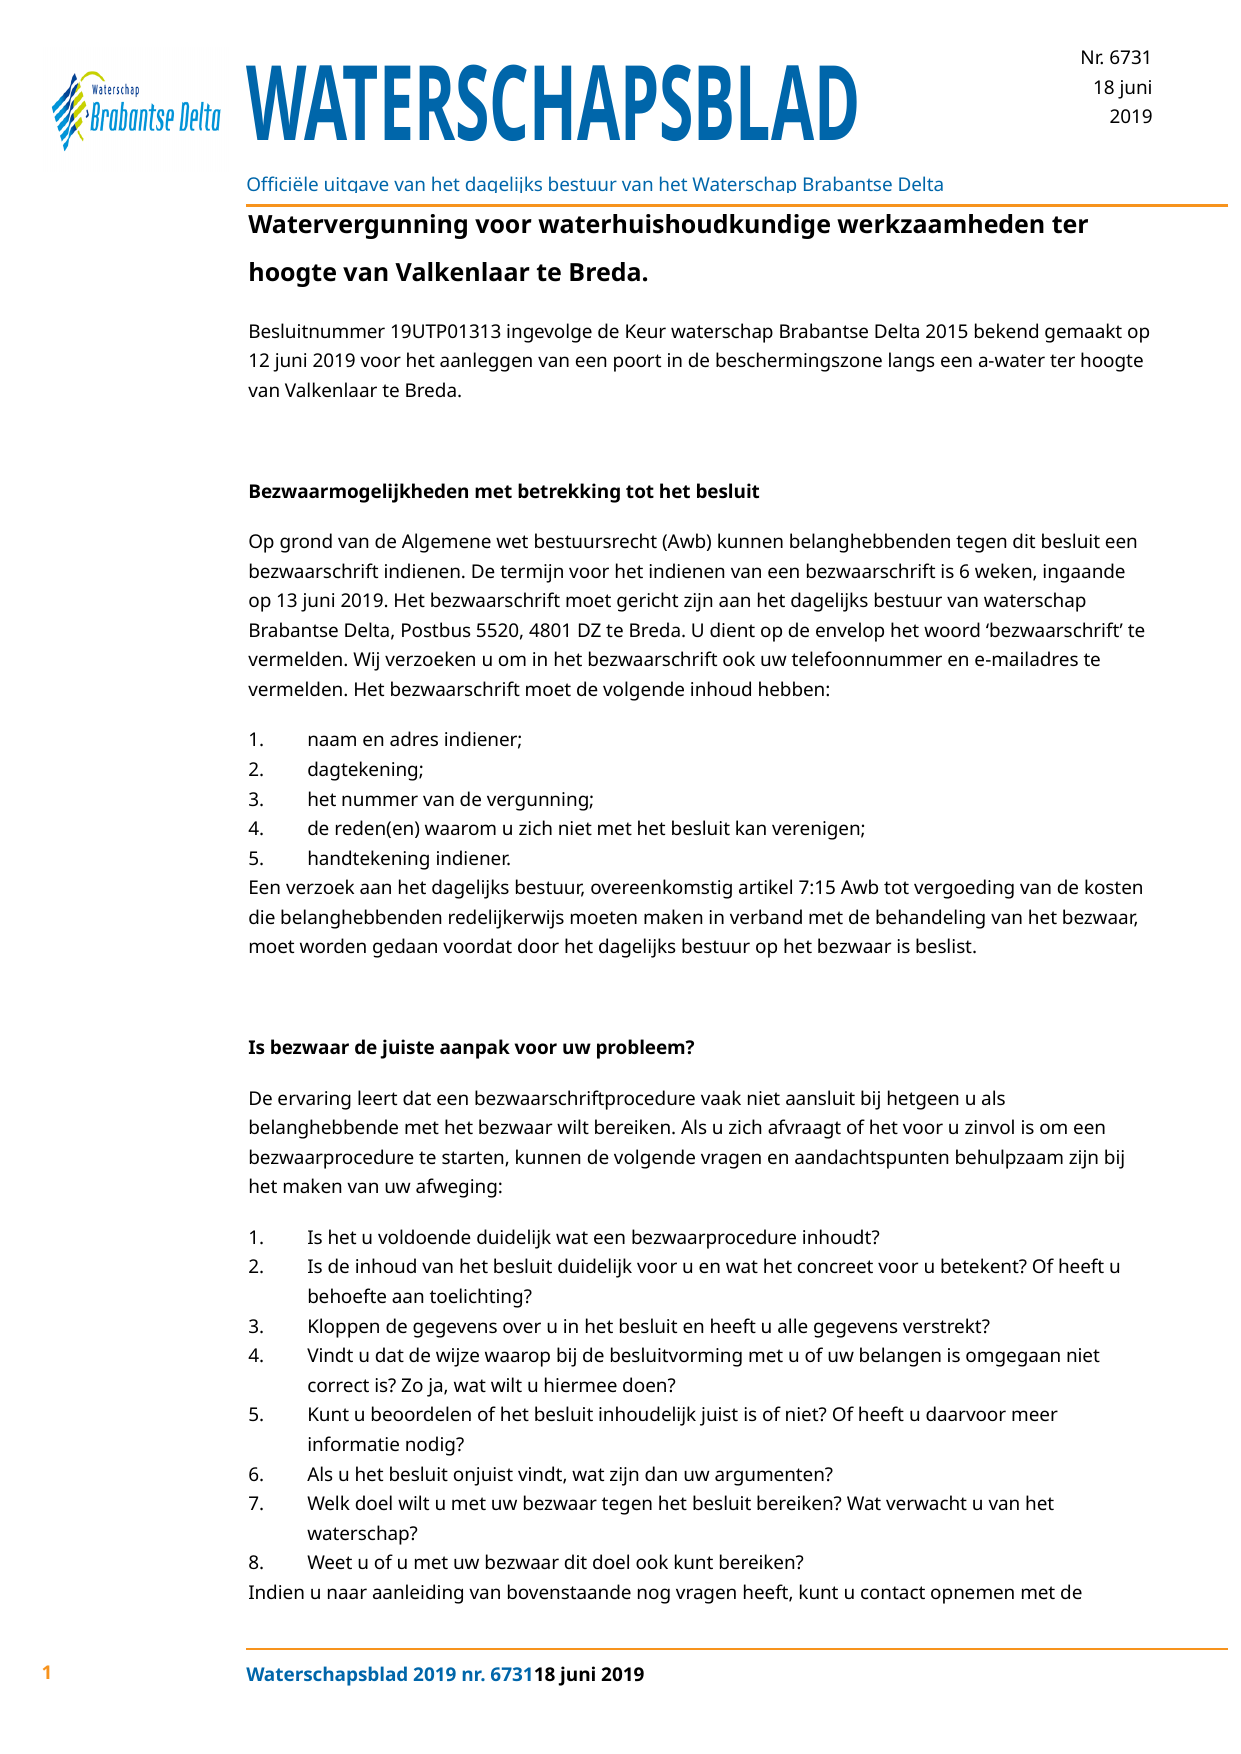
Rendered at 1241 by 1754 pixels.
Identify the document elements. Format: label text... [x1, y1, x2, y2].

list handtekening indiener. [248, 845, 1152, 871]
text Een verzoek aan het dagelijks bestuur, overeenkomstig artikel 7:15 Awb tot vergoeding van de kosten die belanghebbenden redelijkerwijs moeten maken in verband met de behandeling van het bezwaar, moet worden gedaan voordat door het dagelijks bestuur op het bezwaar is beslist. [248, 874, 1152, 959]
list dagtekening; [248, 756, 1152, 782]
list Als u het besluit onjuist vindt, wat zijn dan uw argumenten? [248, 1461, 1152, 1487]
text Is bezwaar de juiste aanpak voor uw probleem? [248, 1034, 1152, 1060]
list het nummer van de vergunning; [248, 786, 1152, 812]
picture [41, 47, 231, 172]
list Is de inhoud van het besluit duidelijk voor u en wat het concreet voor u betekent? Of heeft u behoefte aan toelichting? [248, 1254, 1152, 1309]
text Watervergunning voor waterhuishoudkundige werkzaamheden ter hoogte van Valkenlaar te Breda. [248, 207, 1152, 288]
list Is het u voldoende duidelijk wat een bezwaarprocedure inhoudt? [248, 1224, 1152, 1250]
list naam en adres indiener; [248, 727, 1152, 752]
text Op grond van de Algemene wet bestuursrecht (Awb) kunnen belanghebbenden tegen dit besluit een bezwaarschrift indienen. De termijn voor het indienen van een bezwaarschrift is 6 weken, ingaande op 13 juni 2019. Het bezwaarschrift moet gericht zijn aan het dagelijks bestuur van waterschap Brabantse Delta, Postbus 5520, 4801 DZ te Breda. U dient op de envelop het woord ‘bezwaarschrift’ te vermelden. Wij verzoeken u om in het bezwaarschrift ook uw telefoonnummer en e‑mailadres te vermelden. Het bezwaarschrift moet de volgende inhoud hebben: [248, 528, 1152, 702]
list Vindt u dat de wijze waarop bij de besluitvorming met u of uw belangen is omgegaan niet correct is? Zo ja, wat wilt u hiermee doen? [248, 1342, 1152, 1398]
text Bezwaarmogelijkheden met betrekking tot het besluit [248, 478, 1152, 504]
text De ervaring leert dat een bezwaarschriftprocedure vaak niet aansluit bij hetgeen u als belanghebbende met het bezwaar wilt bereiken. Als u zich afvraagt of het voor u zinvol is om een bezwaarprocedure te starten, kunnen de volgende vragen en aandachtspunten behulpzaam zijn bij het maken van uw afweging: [248, 1085, 1152, 1199]
text Indien u naar aanleiding van bovenstaande nog vragen heeft, kunt u contact opnemen met de [248, 1579, 1152, 1605]
text Besluitnummer 19UTP01313 ingevolge de Keur waterschap Brabantse Delta 2015 bekend gemaakt op 12 juni 2019 voor het aanleggen van een poort in de beschermingszone langs een a-water ter hoogte van Valkenlaar te Breda. [248, 318, 1152, 403]
list Kloppen de gegevens over u in het besluit en heeft u alle gegevens verstrekt? [248, 1313, 1152, 1339]
list Weet u of u met uw bezwaar dit doel ook kunt bereiken? [248, 1549, 1152, 1575]
list Kunt u beoordelen of het besluit inhoudelijk juist is of niet? Of heeft u daarvoor meer informatie nodig? [248, 1402, 1152, 1457]
list de reden(en) waarom u zich niet met het besluit kan verenigen; [248, 815, 1152, 841]
list Welk doel wilt u met uw bezwaar tegen het besluit bereiken? Wat verwacht u van het waterschap? [248, 1490, 1152, 1546]
